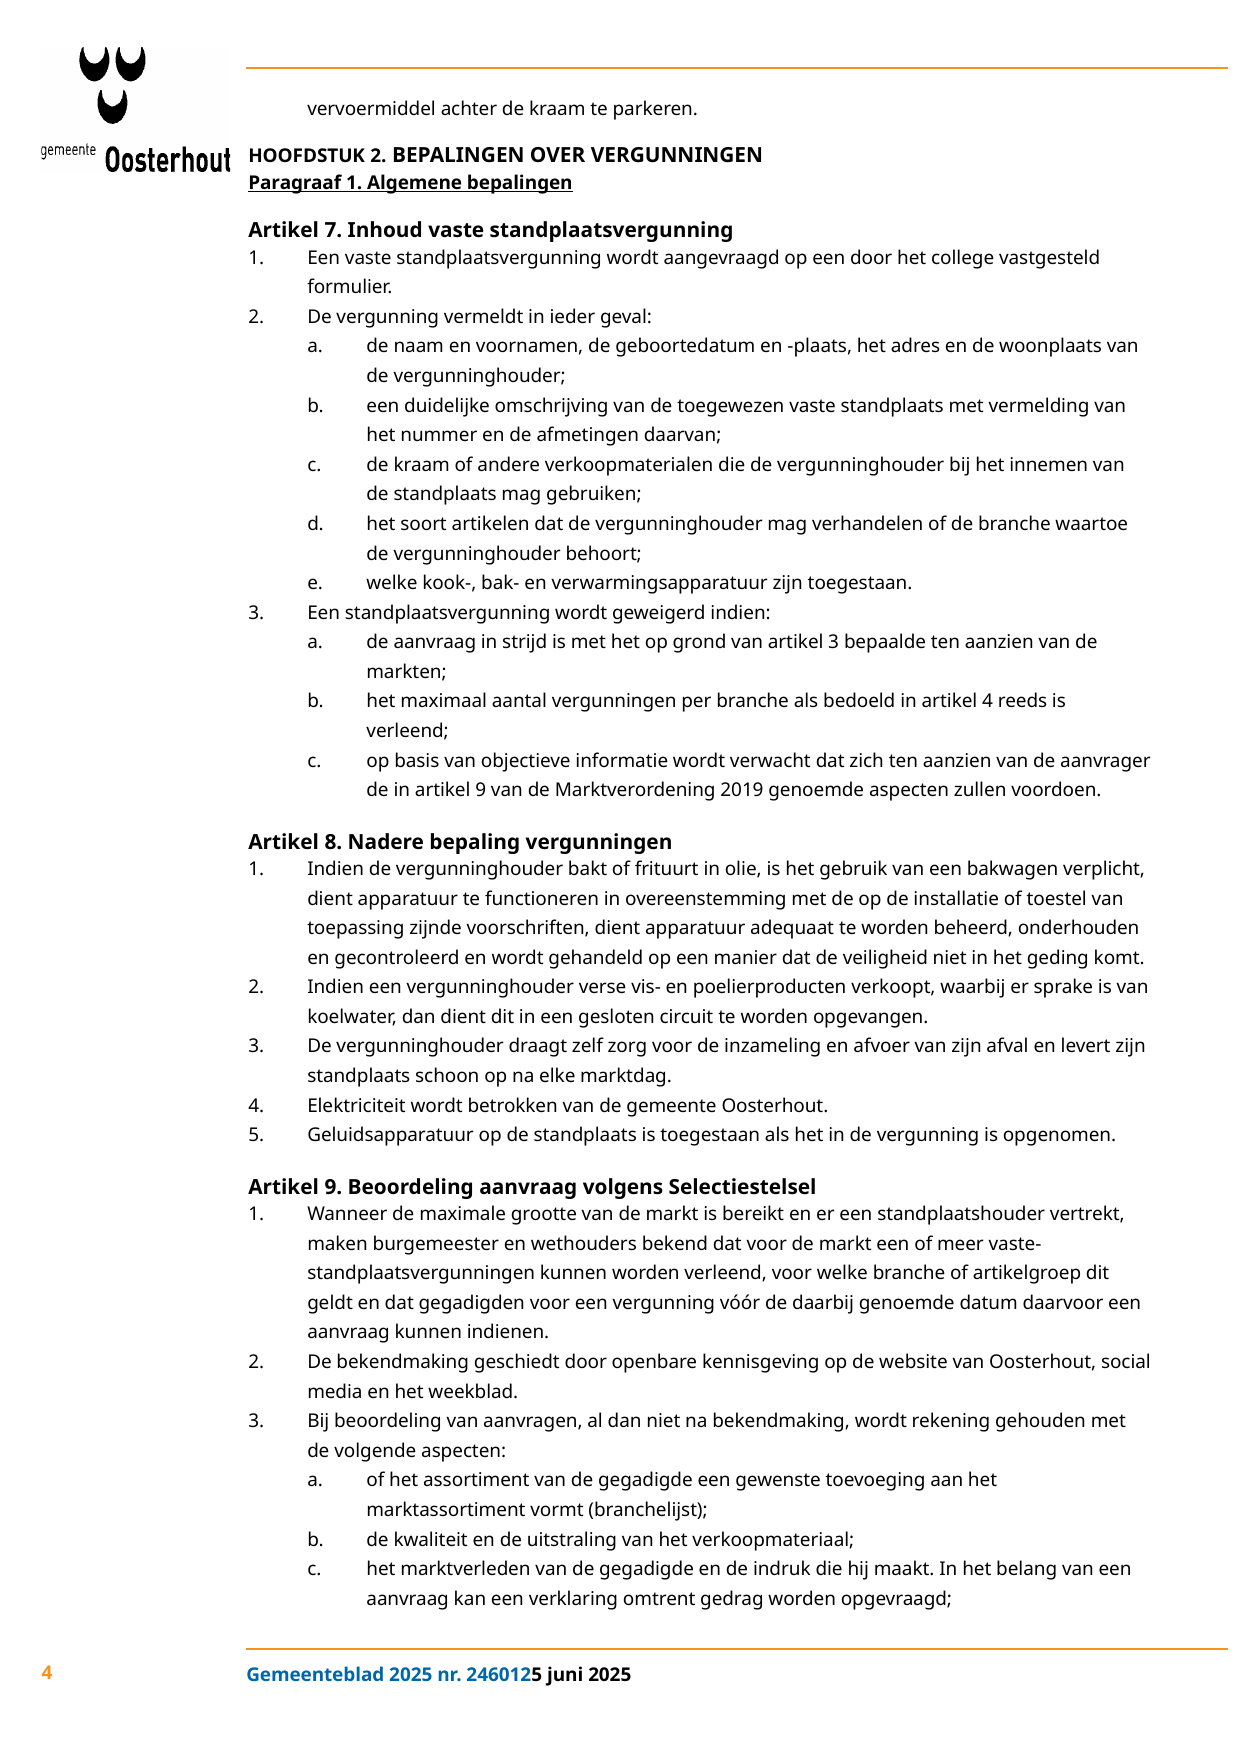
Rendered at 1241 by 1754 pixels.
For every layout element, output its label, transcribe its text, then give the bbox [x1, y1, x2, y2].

text Artikel 9. Beoordeling aanvraag volgens Selectiestelsel [248, 1172, 1152, 1200]
text Paragraaf 1. Algemene bepalingen [248, 169, 1152, 194]
list Een standplaatsvergunning wordt geweigerd indien: [248, 599, 1152, 624]
list Elektriciteit wordt betrokken van de gemeente Oosterhout. [248, 1092, 1152, 1118]
list vervoermiddel achter de kraam te parkeren. [248, 95, 1152, 121]
list welke kook-, bak- en verwarmingsapparatuur zijn toegestaan. [307, 569, 1152, 595]
list de aanvraag in strijd is met het op grond van artikel 3 bepaalde ten aanzien van de markten; [307, 628, 1152, 684]
list De bekendmaking geschiedt door openbare kennisgeving op de website van Oosterhout, social media en het weekblad. [248, 1348, 1152, 1403]
list De vergunninghouder draagt zelf zorg voor de inzameling en afvoer van zijn afval en levert zijn standplaats schoon op na elke marktdag. [248, 1033, 1152, 1088]
list de kwaliteit en de uitstraling van het verkoopmateriaal; [307, 1526, 1152, 1551]
list op basis van objectieve informatie wordt verwacht dat zich ten aanzien van de aanvrager de in artikel 9 van de Marktverordening 2019 genoemde aspecten zullen voordoen. [307, 747, 1152, 802]
list het maximaal aantal vergunningen per branche als bedoeld in artikel 4 reeds is verleend; [307, 688, 1152, 743]
list een duidelijke omschrijving van de toegewezen vaste standplaats met vermelding van het nummer en de afmetingen daarvan; [307, 392, 1152, 447]
list Bij beoordeling van aanvragen, al dan niet na bekendmaking, wordt rekening gehouden met de volgende aspecten: [248, 1407, 1152, 1463]
picture [41, 47, 231, 172]
list De vergunning vermeldt in ieder geval: [248, 303, 1152, 329]
list het soort artikelen dat de vergunninghouder mag verhandelen of de branche waartoe de vergunninghouder behoort; [307, 510, 1152, 565]
text Artikel 8. Nadere bepaling vergunningen [248, 827, 1152, 855]
text Artikel 7. Inhoud vaste standplaatsvergunning [248, 215, 1152, 244]
list Wanneer de maximale grootte van de markt is bereikt en er een standplaatshouder vertrekt, maken burgemeester en wethouders bekend dat voor de markt een of meer vaste-standplaatsvergunningen kunnen worden verleend, voor welke branche of artikelgroep dit geldt en dat gegadigden voor een vergunning vóór de daarbij genoemde datum daarvoor een aanvraag kunnen indienen. [248, 1200, 1152, 1344]
list het marktverleden van de gegadigde en de indruk die hij maakt. In het belang van een aanvraag kan een verklaring omtrent gedrag worden opgevraagd; [307, 1555, 1152, 1611]
list Een vaste standplaatsvergunning wordt aangevraagd op een door het college vastgesteld formulier. [248, 244, 1152, 299]
list Geluidsapparatuur op de standplaats is toegestaan als het in de vergunning is opgenomen. [248, 1121, 1152, 1147]
list Indien de vergunninghouder bakt of frituurt in olie, is het gebruik van een bakwagen verplicht, dient apparatuur te functioneren in overeenstemming met de op de installatie of toestel van toepassing zijnde voorschriften, dient apparatuur adequaat te worden beheerd, onderhouden en gecontroleerd en wordt gehandeld op een manier dat de veiligheid niet in het geding komt. [248, 855, 1152, 970]
text HOOFDSTUK 2. BEPALINGEN OVER VERGUNNINGEN [248, 140, 1152, 169]
list of het assortiment van de gegadigde een gewenste toevoeging aan het marktassortiment vormt (branchelijst); [307, 1467, 1152, 1522]
list de naam en voornamen, de geboortedatum en -plaats, het adres en de woonplaats van de vergunninghouder; [307, 333, 1152, 388]
list de kraam of andere verkoopmaterialen die de vergunninghouder bij het innemen van de standplaats mag gebruiken; [307, 451, 1152, 506]
list Indien een vergunninghouder verse vis- en poelierproducten verkoopt, waarbij er sprake is van koelwater, dan dient dit in een gesloten circuit te worden opgevangen. [248, 973, 1152, 1029]
